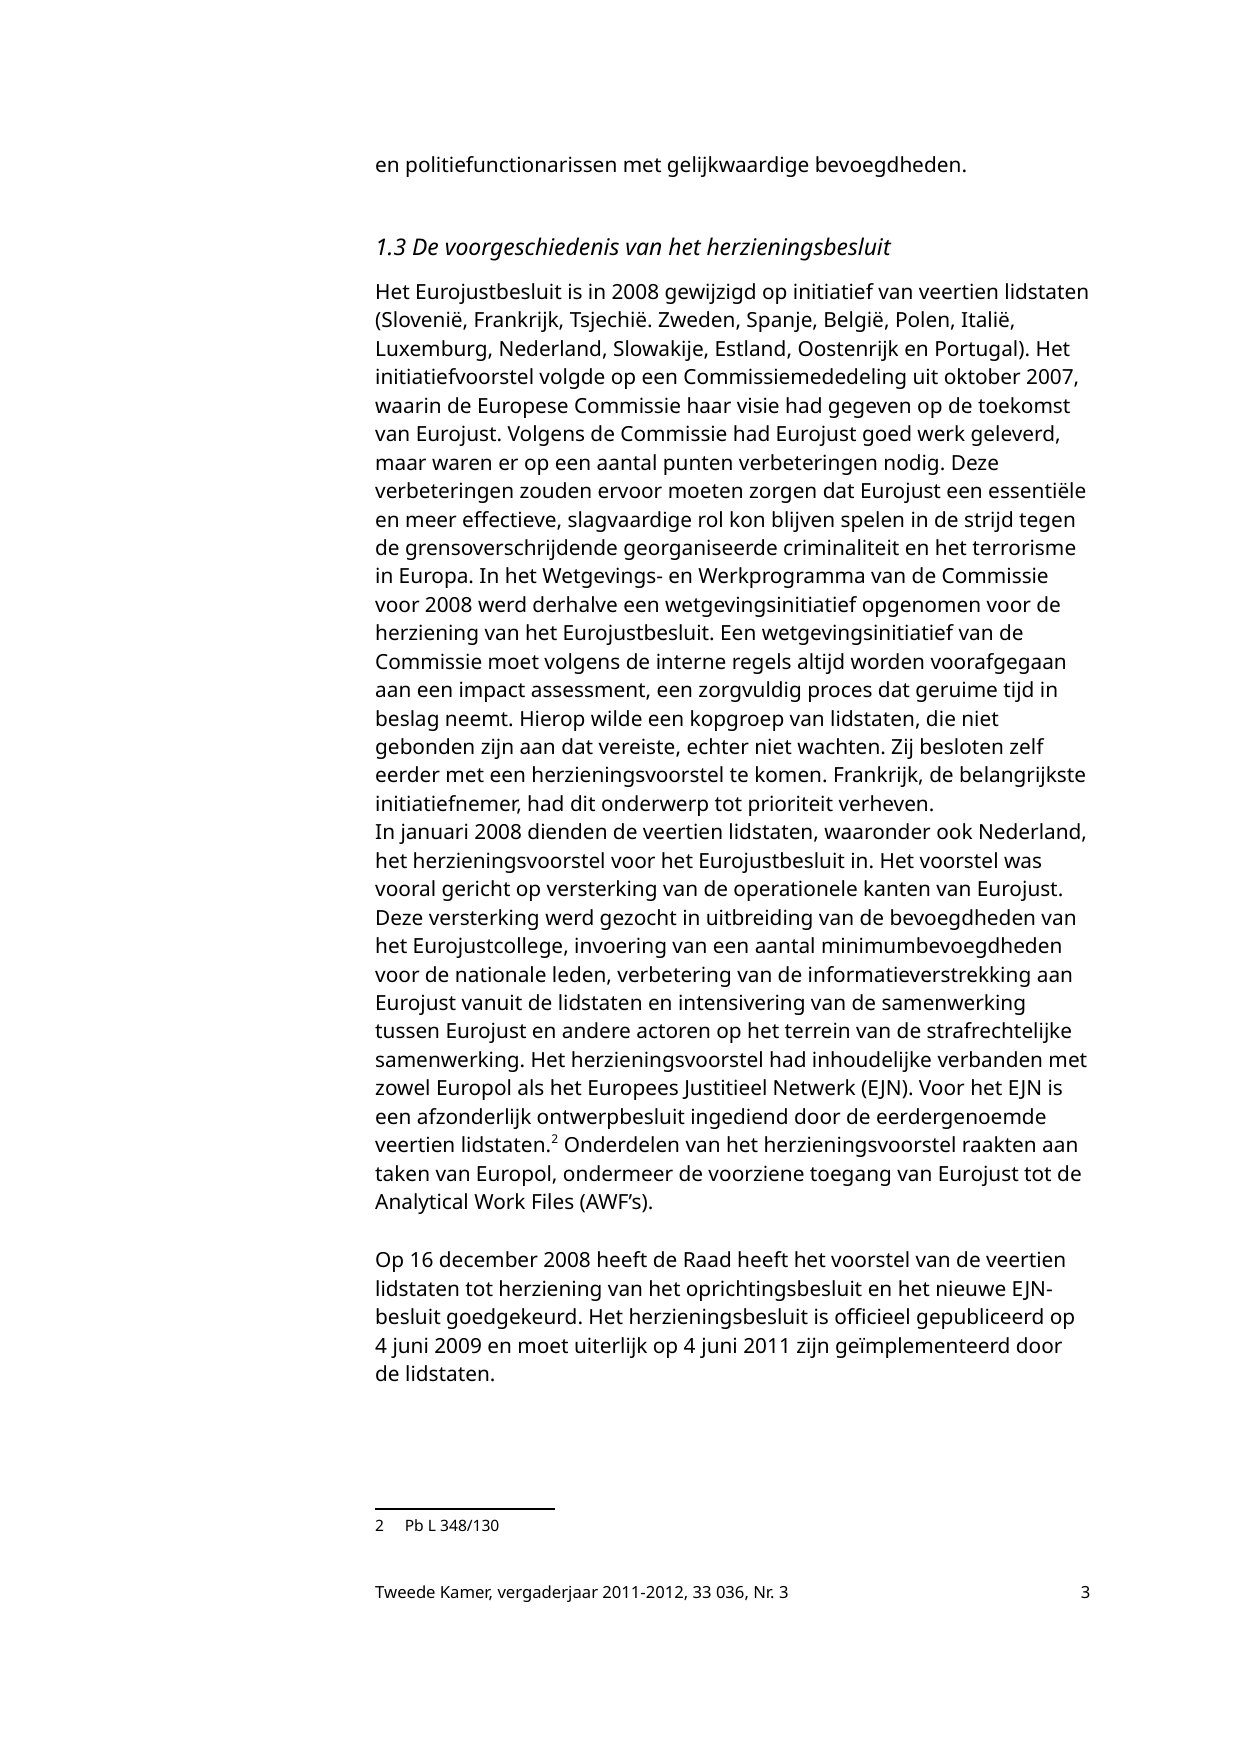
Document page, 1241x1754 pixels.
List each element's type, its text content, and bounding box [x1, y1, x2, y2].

text In januari 2008 dienden de veertien lidstaten, waaronder ook Nederland, het herzieningsvoorstel voor het Eurojustbesluit in. Het voorstel was vooral gericht op versterking van de operationele kanten van Eurojust. Deze versterking werd gezocht in uitbreiding van de bevoegdheden van het Eurojustcollege, invoering van een aantal minimumbevoegdheden voor de nationale leden, verbetering van de informatieverstrekking aan Eurojust vanuit de lidstaten en intensivering van de samenwerking tussen Eurojust en andere actoren op het terrein van de strafrechtelijke samenwerking. Het herzieningsvoorstel had inhoudelijke verbanden met zowel Europol als het Europees Justitieel Netwerk (EJN). Voor het EJN is een afzonderlijk ontwerpbesluit ingediend door de eerdergenoemde veertien lidstaten. Onderdelen van het herzieningsvoorstel raakten aan taken van Europol, ondermeer de voorziene toegang van Eurojust tot de Analytical Work Files (AWF’s). [375, 817, 1090, 1216]
subtitle 1.3 De voorgeschiedenis van het herzieningsbesluit [375, 231, 1090, 262]
text Op 16 december 2008 heeft de Raad heeft het voorstel van de veertien lidstaten tot herziening van het oprichtingsbesluit en het nieuwe EJN-besluit goedgekeurd. Het herzieningsbesluit is officieel gepubliceerd op 4 juni 2009 en moet uiterlijk op 4 juni 2011 zijn geïmplementeerd door de lidstaten. [375, 1246, 1090, 1388]
text en politiefunctionarissen met gelijkwaardige bevoegdheden. [375, 150, 1090, 178]
text Het Eurojustbesluit is in 2008 gewijzigd op initiatief van veertien lidstaten (Slovenië, Frankrijk, Tsjechië. Zweden, Spanje, België, Polen, Italië, Luxemburg, Nederland, Slowakije, Estland, Oostenrijk en Portugal). Het initiatiefvoorstel volgde op een Commissiemededeling uit oktober 2007, waarin de Europese Commissie haar visie had gegeven op de toekomst van Eurojust. Volgens de Commissie had Eurojust goed werk geleverd, maar waren er op een aantal punten verbeteringen nodig. Deze verbeteringen zouden ervoor moeten zorgen dat Eurojust een essentiële en meer effectieve, slagvaardige rol kon blijven spelen in de strijd tegen de grensoverschrijdende georganiseerde criminaliteit en het terrorisme in Europa. In het Wetgevings- en Werkprogramma van de Commissie voor 2008 werd derhalve een wetgevingsinitiatief opgenomen voor de herziening van het Eurojustbesluit. Een wetgevingsinitiatief van de Commissie moet volgens de interne regels altijd worden voorafgegaan aan een impact assessment, een zorgvuldig proces dat geruime tijd in beslag neemt. Hierop wilde een kopgroep van lidstaten, die niet gebonden zijn aan dat vereiste, echter niet wachten. Zij besloten zelf eerder met een herzieningsvoorstel te komen. Frankrijk, de belangrijkste initiatiefnemer, had dit onderwerp tot prioriteit verheven. [375, 277, 1090, 817]
text Pb L 348/130 [375, 1508, 1090, 1536]
